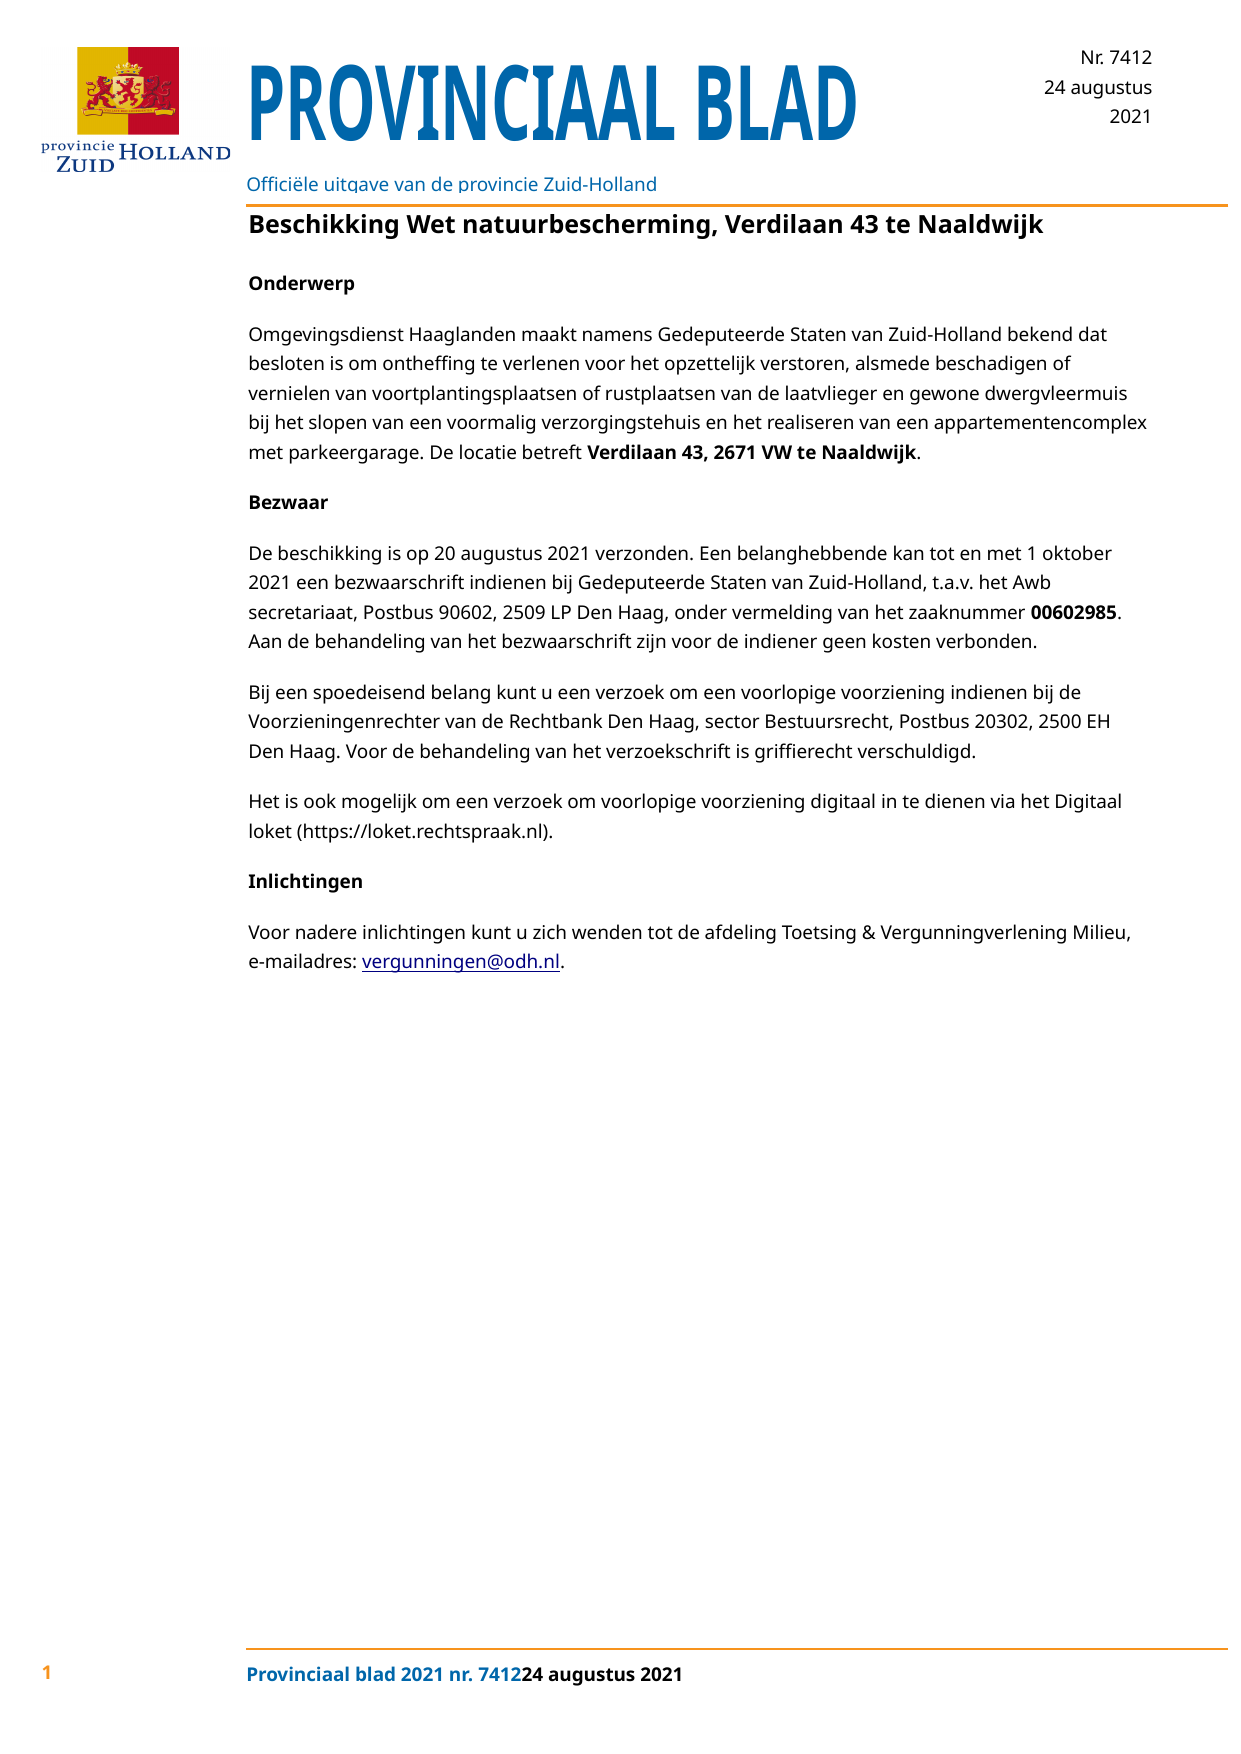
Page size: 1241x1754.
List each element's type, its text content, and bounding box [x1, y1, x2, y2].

text Bezwaar [248, 489, 1152, 515]
text De beschikking is op 20 augustus 2021 verzonden. Een belanghebbende kan tot en met 1 oktober 2021 een bezwaarschrift indienen bij Gedeputeerde Staten van Zuid-Holland, t.a.v. het Awb secretariaat, Postbus 90602, 2509 LP Den Haag, onder vermelding van het zaaknummer 00602985. Aan de behandeling van het bezwaarschrift zijn voor de indiener geen kosten verbonden. [248, 540, 1152, 654]
text Onderwerp [248, 270, 1152, 296]
text Omgevingsdienst Haaglanden maakt namens Gedeputeerde Staten van Zuid-Holland bekend dat besloten is om ontheffing te verlenen voor het opzettelijk verstoren, alsmede beschadigen of vernielen van voortplantingsplaatsen of rustplaatsen van de laatvlieger en gewone dwergvleermuis bij het slopen van een voormalig verzorgingstehuis en het realiseren van een appartementencomplex met parkeergarage. De locatie betreft Verdilaan 43, 2671 VW te Naaldwijk. [248, 321, 1152, 465]
text Beschikking Wet natuurbescherming, Verdilaan 43 te Naaldwijk [248, 207, 1152, 241]
text Inlichtingen [248, 869, 1152, 894]
picture [41, 47, 231, 172]
text Voor nadere inlichtingen kunt u zich wenden tot de afdeling Toetsing & Vergunningverlening Milieu, e-mailadres: vergunningen@odh.nl. [248, 919, 1152, 974]
text Het is ook mogelijk om een verzoek om voorlopige voorziening digitaal in te dienen via het Digitaal loket (https://loket.rechtspraak.nl). [248, 789, 1152, 844]
text Bij een spoedeisend belang kunt u een verzoek om een voorlopige voorziening indienen bij de Voorzieningenrechter van de Rechtbank Den Haag, sector Bestuursrecht, Postbus 20302, 2500 EH Den Haag. Voor de behandeling van het verzoekschrift is griffierecht verschuldigd. [248, 679, 1152, 764]
